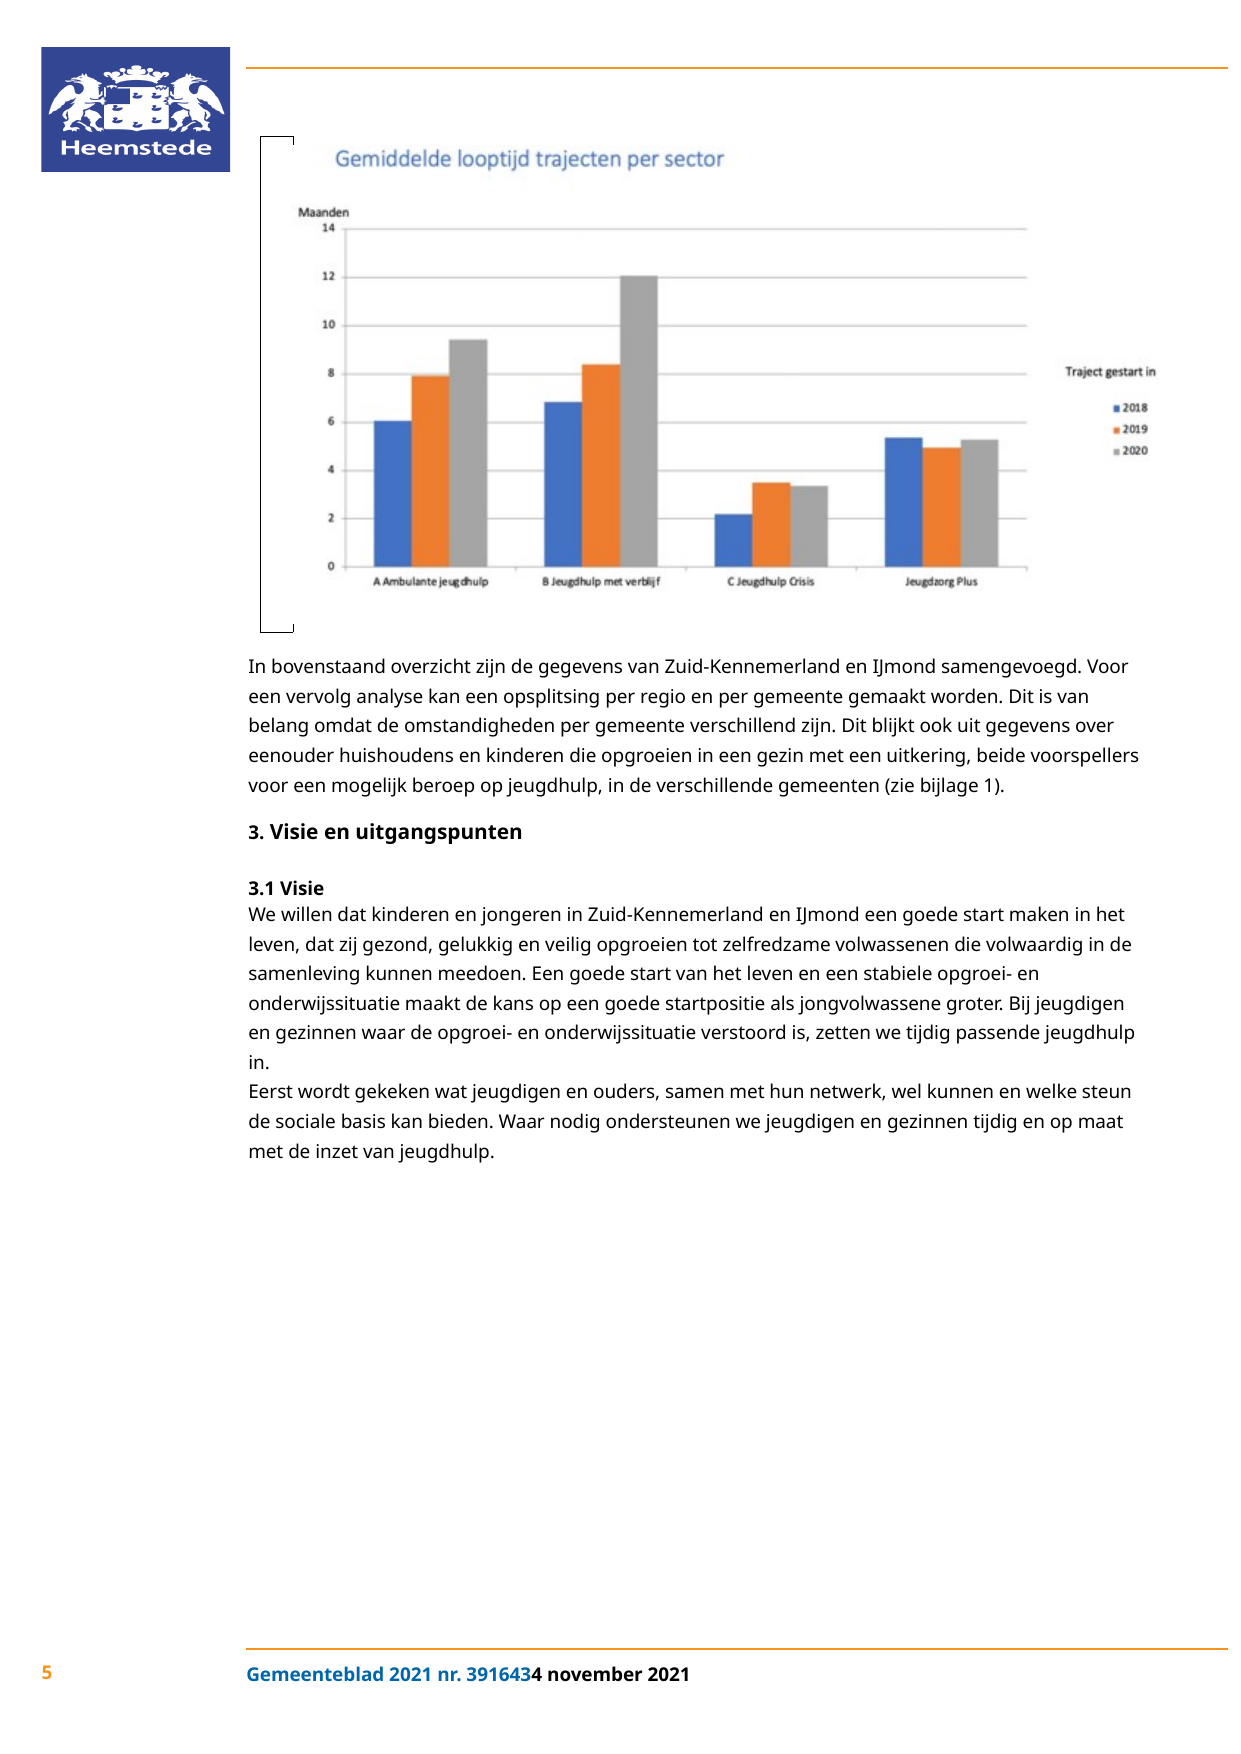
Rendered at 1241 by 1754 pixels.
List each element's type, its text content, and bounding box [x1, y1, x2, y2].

picture [41, 47, 231, 172]
text 3. Visie en uitgangspunten [248, 817, 1152, 846]
picture [268, 145, 1173, 624]
text In bovenstaand overzicht zijn de gegevens van Zuid-Kennemerland en IJmond samengevoegd. Voor een vervolg analyse kan een opsplitsing per regio en per gemeente gemaakt worden. Dit is van belang omdat de omstandigheden per gemeente verschillend zijn. Dit blijkt ook uit gegevens over eenouder huishoudens en kinderen die opgroeien in een gezin met een uitkering, beide voorspellers voor een mogelijk beroep op jeugdhulp, in de verschillende gemeenten (zie bijlage 1). [248, 653, 1152, 797]
text We willen dat kinderen en jongeren in Zuid-Kennemerland en IJmond een goede start maken in het leven, dat zij gezond, gelukkig en veilig opgroeien tot zelfredzame volwassenen die volwaardig in de samenleving kunnen meedoen. Een goede start van het leven en een stabiele opgroei- en onderwijssituatie maakt de kans op een goede startpositie als jongvolwassene groter. Bij jeugdigen en gezinnen waar de opgroei- en onderwijssituatie verstoord is, zetten we tijdig passende jeugdhulp in. [248, 901, 1152, 1075]
text 3.1 Visie [248, 875, 1152, 901]
text Eerst wordt gekeken wat jeugdigen en ouders, samen met hun netwerk, wel kunnen en welke steun de sociale basis kan bieden. Waar nodig ondersteunen we jeugdigen en gezinnen tijdig en op maat met de inzet van jeugdhulp. [248, 1079, 1152, 1163]
